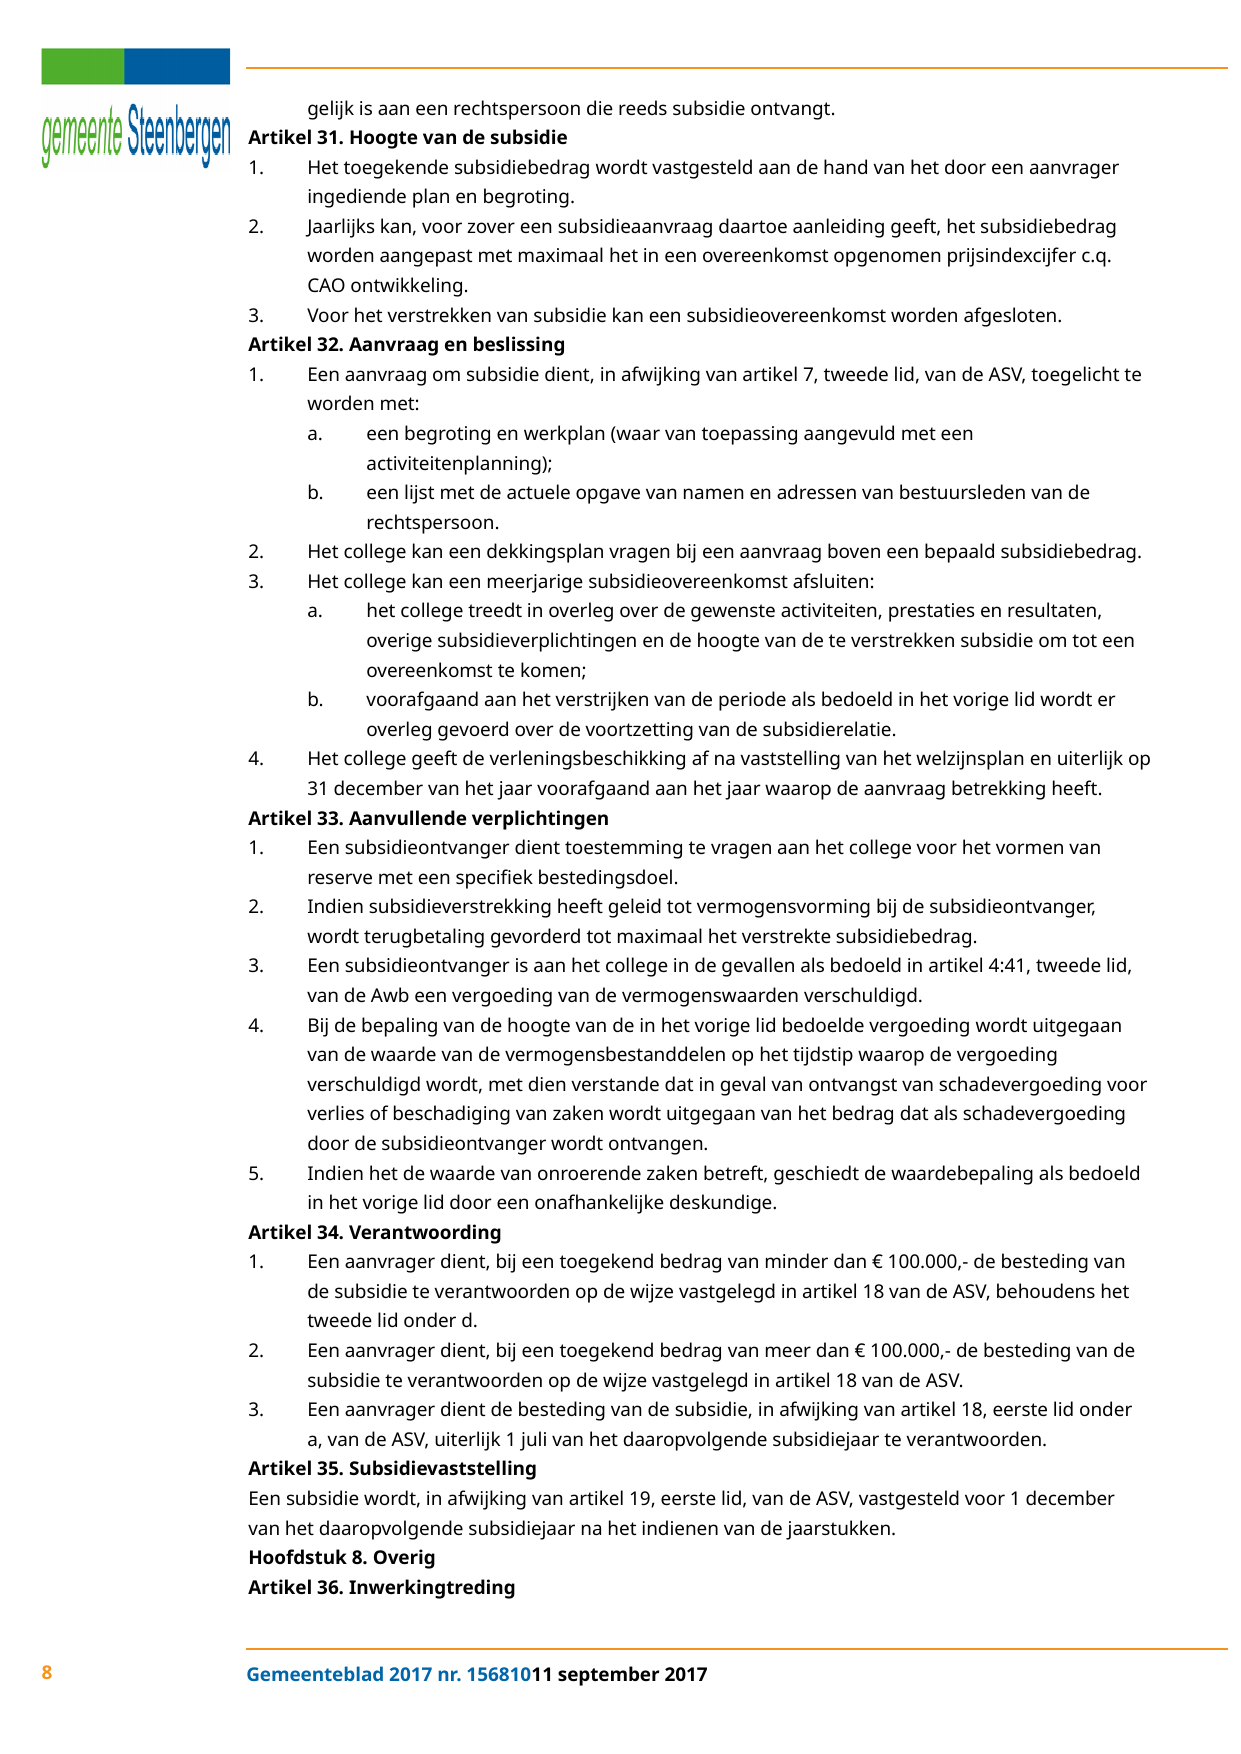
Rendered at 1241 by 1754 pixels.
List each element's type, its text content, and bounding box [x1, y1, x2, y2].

list Indien het de waarde van onroerende zaken betreft, geschiedt de waardebepaling als bedoeld in het vorige lid door een onafhankelijke deskundige. [248, 1160, 1152, 1215]
list Een subsidieontvanger is aan het college in de gevallen als bedoeld in artikel 4:41, tweede lid, van de Awb een vergoeding van de vermogenswaarden verschuldigd. [248, 953, 1152, 1008]
list Jaarlijks kan, voor zover een subsidieaanvraag daartoe aanleiding geeft, het subsidiebedrag worden aangepast met maximaal het in een overeenkomst opgenomen prijsindexcijfer c.q. CAO ontwikkeling. [248, 213, 1152, 298]
text Een subsidie wordt, in afwijking van artikel 19, eerste lid, van de ASV, vastgesteld voor 1 december van het daaropvolgende subsidiejaar na het indienen van de jaarstukken. [248, 1485, 1152, 1541]
list Een subsidieontvanger dient toestemming te vragen aan het college voor het vormen van reserve met een specifiek bestedingsdoel. [248, 834, 1152, 890]
list Een aanvrager dient de besteding van de subsidie, in afwijking van artikel 18, eerste lid onder a, van de ASV, uiterlijk 1 juli van het daaropvolgende subsidiejaar te verantwoorden. [248, 1396, 1152, 1452]
list Het toegekende subsidiebedrag wordt vastgesteld aan de hand van het door een aanvrager ingediende plan en begroting. [248, 154, 1152, 209]
list gelijk is aan een rechtspersoon die reeds subsidie ontvangt. [248, 95, 1152, 121]
list Een aanvrager dient, bij een toegekend bedrag van meer dan € 100.000,- de besteding van de subsidie te verantwoorden op de wijze vastgelegd in artikel 18 van de ASV. [248, 1337, 1152, 1393]
list Het college kan een dekkingsplan vragen bij een aanvraag boven een bepaald subsidiebedrag. [248, 538, 1152, 564]
text Artikel 32. Aanvraag en beslissing [248, 331, 1152, 357]
list voorafgaand aan het verstrijken van de periode als bedoeld in het vorige lid wordt er overleg gevoerd over de voortzetting van de subsidierelatie. [307, 686, 1152, 742]
list Het college geeft de verleningsbeschikking af na vaststelling van het welzijnsplan en uiterlijk op 31 december van het jaar voorafgaand aan het jaar waarop de aanvraag betrekking heeft. [248, 746, 1152, 801]
text Artikel 35. Subsidievaststelling [248, 1456, 1152, 1481]
text Artikel 31. Hoogte van de subsidie [248, 124, 1152, 150]
list Een aanvrager dient, bij een toegekend bedrag van minder dan € 100.000,- de besteding van de subsidie te verantwoorden op de wijze vastgelegd in artikel 18 van de ASV, behoudens het tweede lid onder d. [248, 1248, 1152, 1333]
text Hoofdstuk 8. Overig [248, 1544, 1152, 1570]
list Voor het verstrekken van subsidie kan een subsidieovereenkomst worden afgesloten. [248, 302, 1152, 328]
list een begroting en werkplan (waar van toepassing aangevuld met een activiteitenplanning); [307, 420, 1152, 476]
text Artikel 36. Inwerkingtreding [248, 1574, 1152, 1600]
text Artikel 34. Verantwoording [248, 1219, 1152, 1245]
picture [41, 47, 231, 172]
list Bij de bepaling van de hoogte van de in het vorige lid bedoelde vergoeding wordt uitgegaan van de waarde van de vermogensbestanddelen op het tijdstip waarop de vergoeding verschuldigd wordt, met dien verstande dat in geval van ontvangst van schadevergoeding voor verlies of beschadiging van zaken wordt uitgegaan van het bedrag dat als schadevergoeding door de subsidieontvanger wordt ontvangen. [248, 1012, 1152, 1156]
list Een aanvraag om subsidie dient, in afwijking van artikel 7, tweede lid, van de ASV, toegelicht te worden met: [248, 361, 1152, 416]
list Indien subsidieverstrekking heeft geleid tot vermogensvorming bij de subsidieontvanger, wordt terugbetaling gevorderd tot maximaal het verstrekte subsidiebedrag. [248, 893, 1152, 949]
list een lijst met de actuele opgave van namen en adressen van bestuursleden van de rechtspersoon. [307, 479, 1152, 535]
text Artikel 33. Aanvullende verplichtingen [248, 805, 1152, 831]
list Het college kan een meerjarige subsidieovereenkomst afsluiten: [248, 568, 1152, 594]
list het college treedt in overleg over de gewenste activiteiten, prestaties en resultaten, overige subsidieverplichtingen en de hoogte van de te verstrekken subsidie om tot een overeenkomst te komen; [307, 598, 1152, 683]
